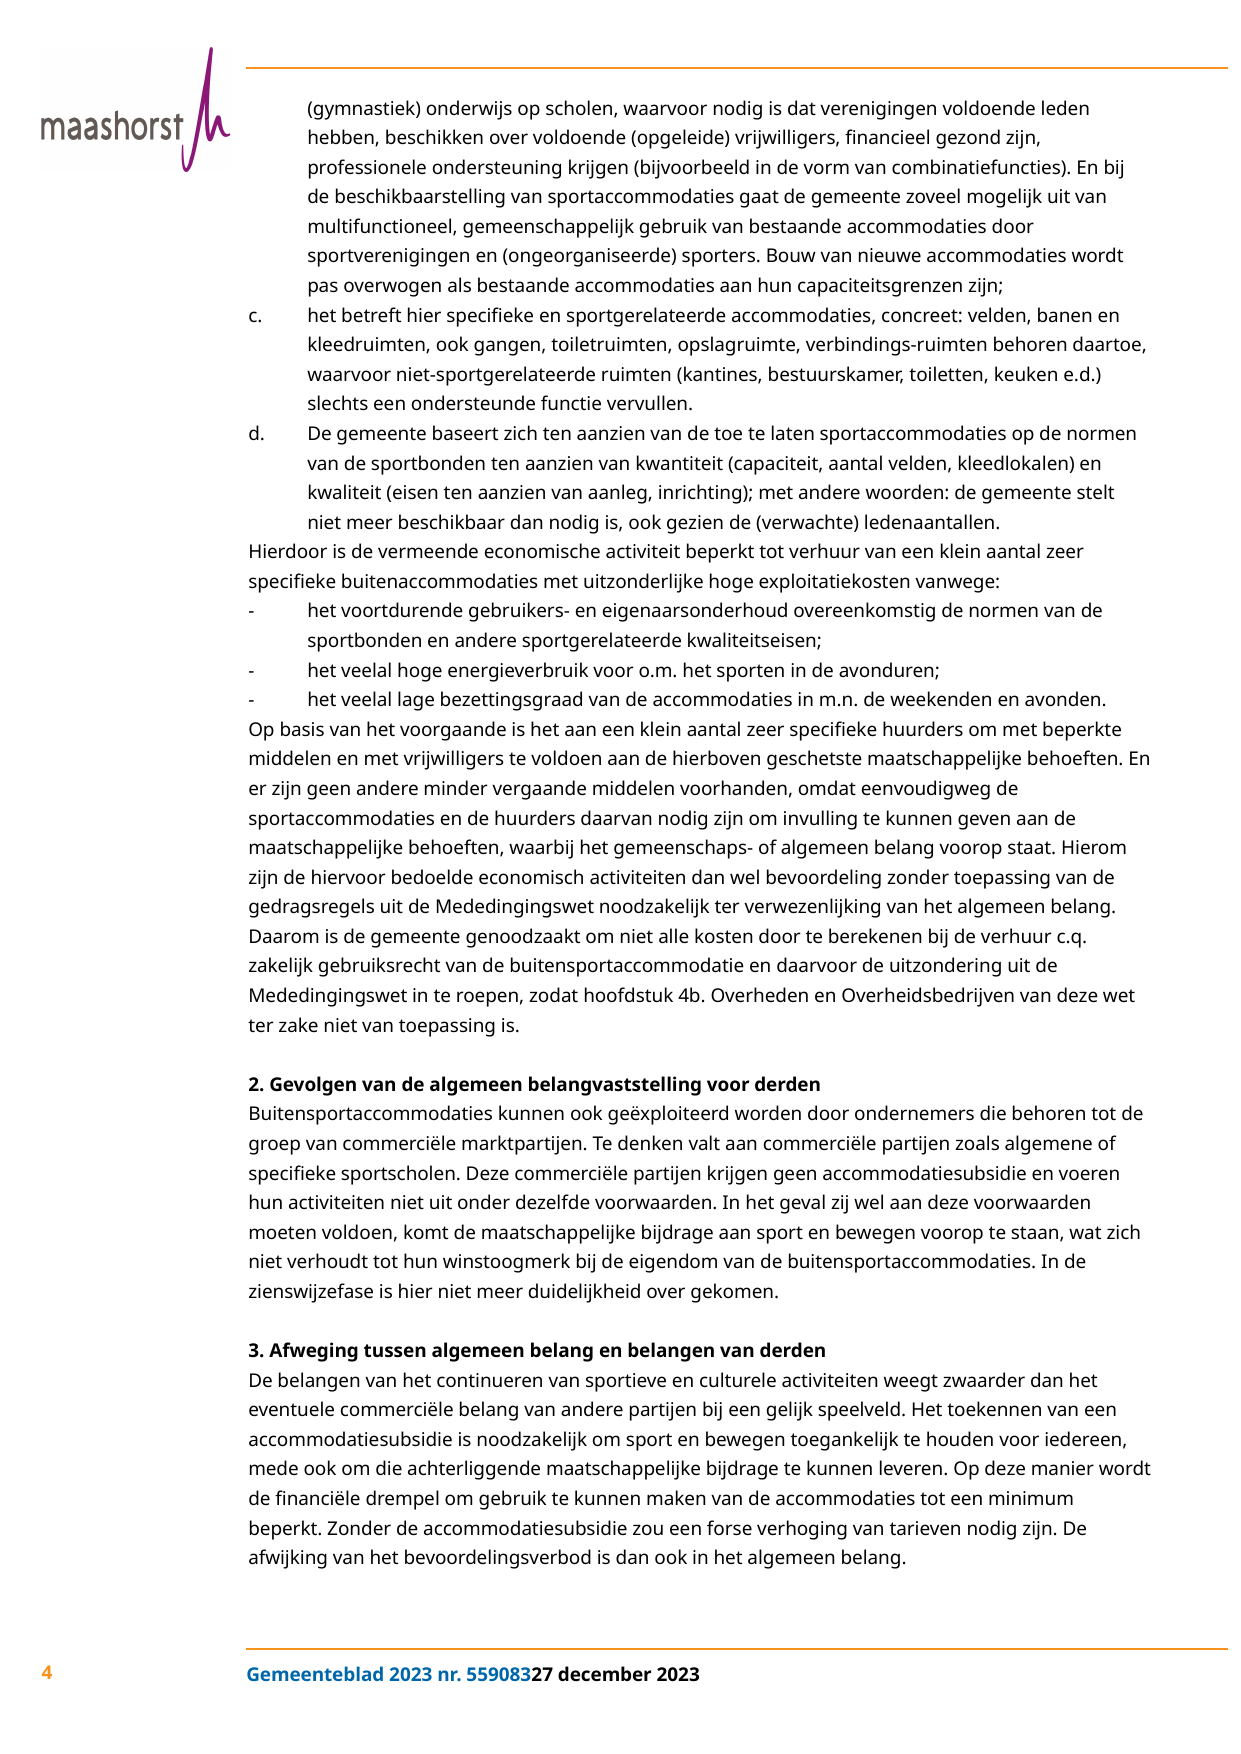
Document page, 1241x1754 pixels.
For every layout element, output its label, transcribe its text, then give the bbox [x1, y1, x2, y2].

list het voortdurende gebruikers- en eigenaarsonderhoud overeenkomstig de normen van de sportbonden en andere sportgerelateerde kwaliteitseisen; [248, 598, 1152, 653]
text 3. Afweging tussen algemeen belang en belangen van derden [248, 1337, 1152, 1363]
text Op basis van het voorgaande is het aan een klein aantal zeer specifieke huurders om met beperkte middelen en met vrijwilligers te voldoen aan de hierboven geschetste maatschappelijke behoeften. En er zijn geen andere minder vergaande middelen voorhanden, omdat eenvoudigweg de sportaccommodaties en de huurders daarvan nodig zijn om invulling te kunnen geven aan de maatschappelijke behoeften, waarbij het gemeenschaps- of algemeen belang voorop staat. Hierom zijn de hiervoor bedoelde economisch activiteiten dan wel bevoordeling zonder toepassing van de gedragsregels uit de Mededingingswet noodzakelijk ter verwezenlijking van het algemeen belang. Daarom is de gemeente genoodzaakt om niet alle kosten door te berekenen bij de verhuur c.q. zakelijk gebruiksrecht van de buitensportaccommodatie en daarvoor de uitzondering uit de Mededingingswet in te roepen, zodat hoofdstuk 4b. Overheden en Overheidsbedrijven van deze wet ter zake niet van toepassing is. [248, 716, 1152, 1038]
list het veelal lage bezettingsgraad van de accommodaties in m.n. de weekenden en avonden. [248, 686, 1152, 712]
text 2. Gevolgen van de algemeen belangvaststelling voor derden [248, 1071, 1152, 1097]
text Hierdoor is de vermeende economische activiteit beperkt tot verhuur van een klein aantal zeer specifieke buitenaccommodaties met uitzonderlijke hoge exploitatiekosten vanwege: [248, 538, 1152, 594]
list het betreft hier specifieke en sportgerelateerde accommodaties, concreet: velden, banen en kleedruimten, ook gangen, toiletruimten, opslagruimte, verbindings-ruimten behoren daartoe, waarvoor niet-sportgerelateerde ruimten (kantines, bestuurskamer, toiletten, keuken e.d.) slechts een ondersteunde functie vervullen. [248, 302, 1152, 416]
text De belangen van het continueren van sportieve en culturele activiteiten weegt zwaarder dan het eventuele commerciële belang van andere partijen bij een gelijk speelveld. Het toekennen van een accommodatiesubsidie is noodzakelijk om sport en bewegen toegankelijk te houden voor iedereen, mede ook om die achterliggende maatschappelijke bijdrage te kunnen leveren. Op deze manier wordt de financiële drempel om gebruik te kunnen maken van de accommodaties tot een minimum beperkt. Zonder de accommodatiesubsidie zou een forse verhoging van tarieven nodig zijn. De afwijking van het bevoordelingsverbod is dan ook in het algemeen belang. [248, 1367, 1152, 1570]
picture [41, 47, 231, 172]
text Buitensportaccommodaties kunnen ook geëxploiteerd worden door ondernemers die behoren tot de groep van commerciële marktpartijen. Te denken valt aan commerciële partijen zoals algemene of specifieke sportscholen. Deze commerciële partijen krijgen geen accommodatiesubsidie en voeren hun activiteiten niet uit onder dezelfde voorwaarden. In het geval zij wel aan deze voorwaarden moeten voldoen, komt de maatschappelijke bijdrage aan sport en bewegen voorop te staan, wat zich niet verhoudt tot hun winstoogmerk bij de eigendom van de buitensportaccommodaties. In de zienswijzefase is hier niet meer duidelijkheid over gekomen. [248, 1101, 1152, 1304]
list De gemeente baseert zich ten aanzien van de toe te laten sportaccommodaties op de normen van de sportbonden ten aanzien van kwantiteit (capaciteit, aantal velden, kleedlokalen) en kwaliteit (eisen ten aanzien van aanleg, inrichting); met andere woorden: de gemeente stelt niet meer beschikbaar dan nodig is, ook gezien de (verwachte) ledenaantallen. [248, 420, 1152, 535]
list het veelal hoge energieverbruik voor o.m. het sporten in de avonduren; [248, 657, 1152, 683]
list (gymnastiek) onderwijs op scholen, waarvoor nodig is dat verenigingen voldoende leden hebben, beschikken over voldoende (opgeleide) vrijwilligers, financieel gezond zijn, professionele ondersteuning krijgen (bijvoorbeeld in de vorm van combinatiefuncties). En bij de beschikbaarstelling van sportaccommodaties gaat de gemeente zoveel mogelijk uit van multifunctioneel, gemeenschappelijk gebruik van bestaande accommodaties door sportverenigingen en (ongeorganiseerde) sporters. Bouw van nieuwe accommodaties wordt pas overwogen als bestaande accommodaties aan hun capaciteitsgrenzen zijn; [248, 95, 1152, 298]
